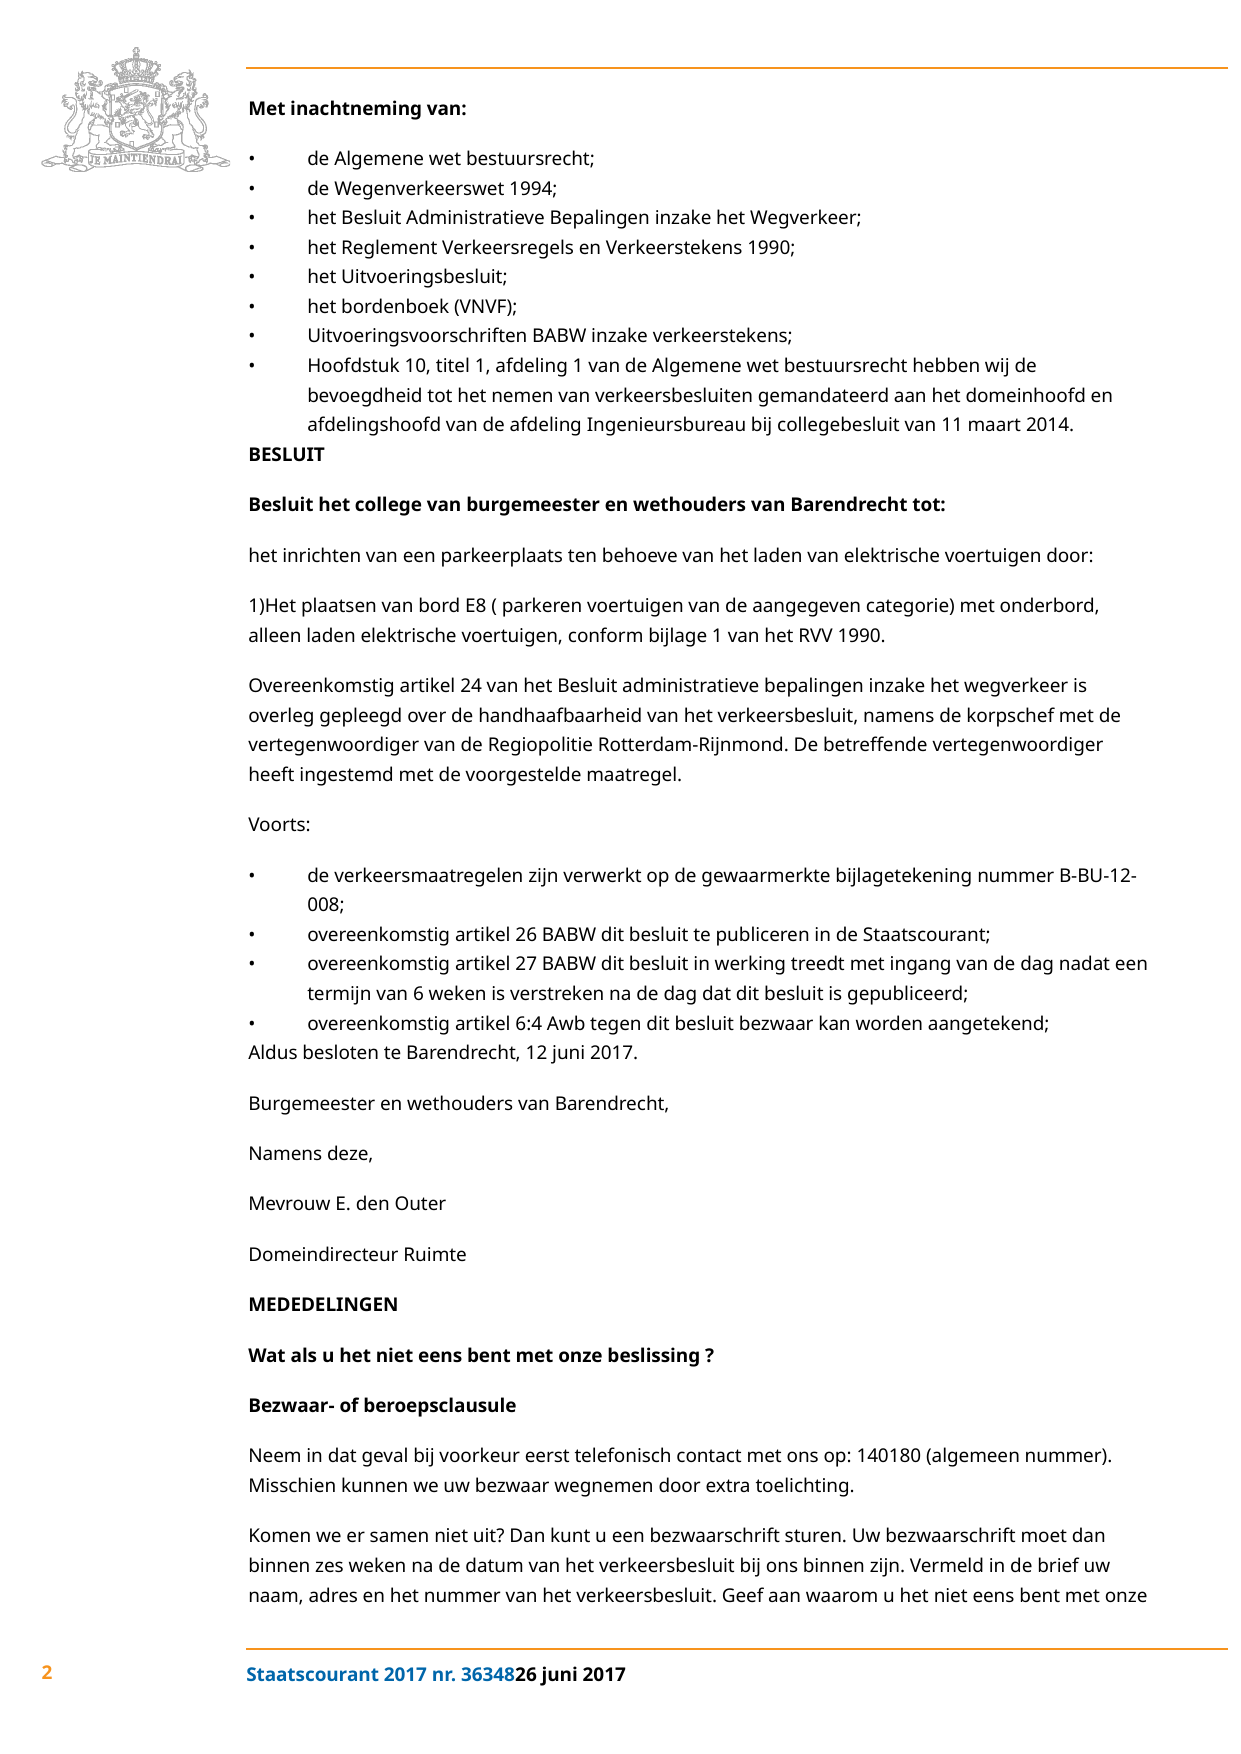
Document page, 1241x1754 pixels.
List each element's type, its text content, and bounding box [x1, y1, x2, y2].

list Uitvoeringsvoorschriften BABW inzake verkeerstekens; [248, 323, 1152, 348]
text MEDEDELINGEN [248, 1291, 1152, 1317]
text Aldus besloten te Barendrecht, 12 juni 2017. [248, 1039, 1152, 1065]
text Namens deze, [248, 1140, 1152, 1166]
text Overeenkomstig artikel 24 van het Besluit administratieve bepalingen inzake het wegverkeer is overleg gepleegd over de handhaafbaarheid van het verkeersbesluit, namens de korpschef met de vertegenwoordiger van de Regiopolitie Rotterdam-Rijnmond. De betreffende vertegenwoordiger heeft ingestemd met de voorgestelde maatregel. [248, 672, 1152, 787]
list de Algemene wet bestuursrecht; [248, 145, 1152, 171]
text het inrichten van een parkeerplaats ten behoeve van het laden van elektrische voertuigen door: [248, 542, 1152, 568]
list overeenkomstig artikel 26 BABW dit besluit te publiceren in de Staatscourant; [248, 921, 1152, 947]
list het bordenboek (VNVF); [248, 293, 1152, 319]
list het Uitvoeringsbesluit; [248, 263, 1152, 289]
text Neem in dat geval bij voorkeur eerst telefonisch contact met ons op: 140180 (algemeen nummer). Misschien kunnen we uw bezwaar wegnemen door extra toelichting. [248, 1443, 1152, 1498]
text Mevrouw E. den Outer [248, 1191, 1152, 1216]
text Burgemeester en wethouders van Barendrecht, [248, 1090, 1152, 1116]
list het Besluit Administratieve Bepalingen inzake het Wegverkeer; [248, 204, 1152, 230]
list Hoofdstuk 10, titel 1, afdeling 1 van de Algemene wet bestuursrecht hebben wij de bevoegdheid tot het nemen van verkeersbesluiten gemandateerd aan het domeinhoofd en afdelingshoofd van de afdeling Ingenieursbureau bij collegebesluit van 11 maart 2014. [248, 352, 1152, 437]
text Met inachtneming van: [248, 95, 1152, 121]
list het Reglement Verkeersregels en Verkeerstekens 1990; [248, 234, 1152, 260]
text Domeindirecteur Ruimte [248, 1241, 1152, 1267]
text Bezwaar- of beroepsclausule [248, 1392, 1152, 1418]
list overeenkomstig artikel 27 BABW dit besluit in werking treedt met ingang van de dag nadat een termijn van 6 weken is verstreken na de dag dat dit besluit is gepubliceerd; [248, 951, 1152, 1006]
text 1)Het plaatsen van bord E8 ( parkeren voertuigen van de aangegeven categorie) met onderbord, alleen laden elektrische voertuigen, conform bijlage 1 van het RVV 1990. [248, 592, 1152, 648]
text Besluit het college van burgemeester en wethouders van Barendrecht tot: [248, 491, 1152, 517]
list de verkeersmaatregelen zijn verwerkt op de gewaarmerkte bijlagetekening nummer B-BU-12-008; [248, 862, 1152, 917]
list overeenkomstig artikel 6:4 Awb tegen dit besluit bezwaar kan worden aangetekend; [248, 1010, 1152, 1036]
text BESLUIT [248, 441, 1152, 467]
text Wat als u het niet eens bent met onze beslissing ? [248, 1342, 1152, 1368]
list de Wegenverkeerswet 1994; [248, 175, 1152, 201]
picture [41, 47, 231, 172]
text Komen we er samen niet uit? Dan kunt u een bezwaarschrift sturen. Uw bezwaarschrift moet dan binnen zes weken na de datum van het verkeersbesluit bij ons binnen zijn. Vermeld in de brief uw naam, adres en het nummer van het verkeersbesluit. Geef aan waarom u het niet eens bent met onze [248, 1523, 1152, 1608]
text Voorts: [248, 811, 1152, 837]
